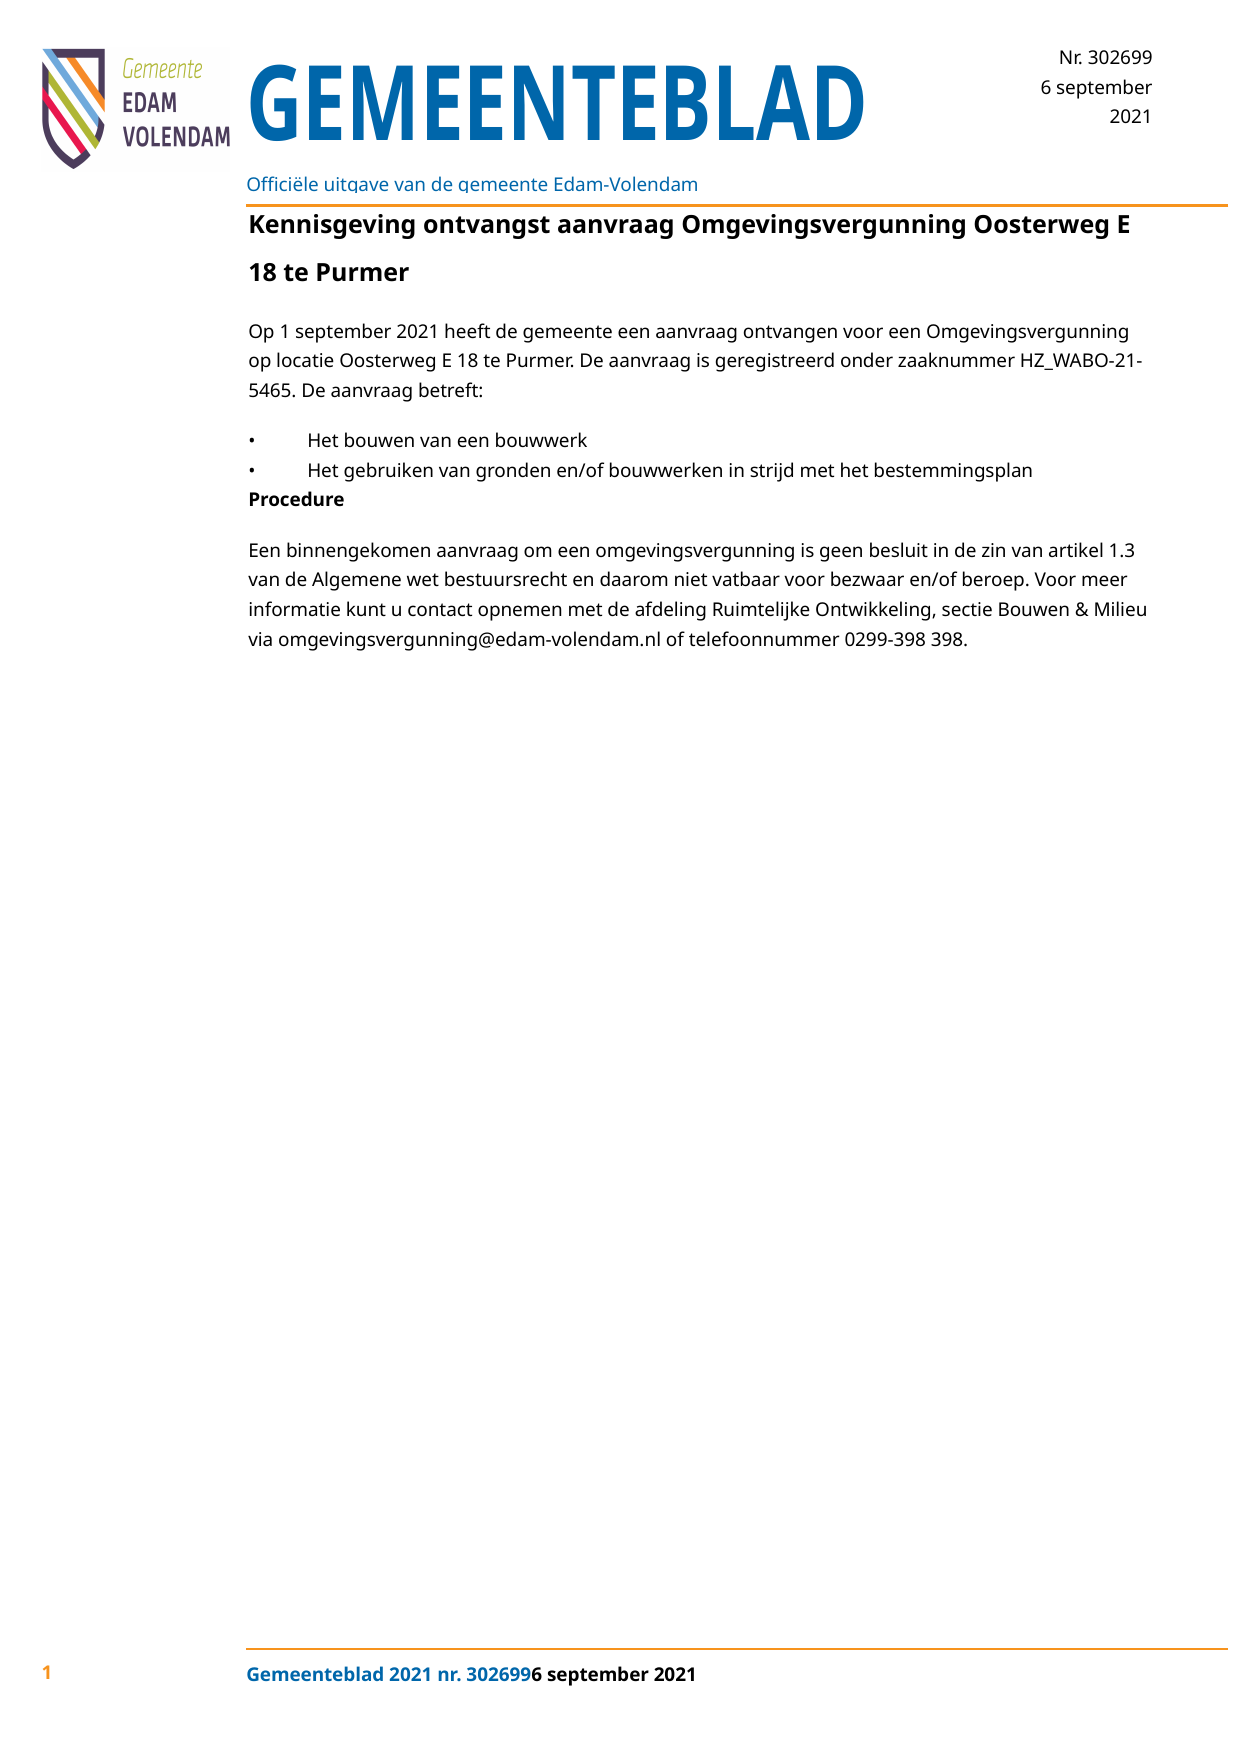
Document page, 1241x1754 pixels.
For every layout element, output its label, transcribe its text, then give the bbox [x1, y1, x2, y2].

picture [41, 47, 231, 172]
text Een binnengekomen aanvraag om een omgevingsvergunning is geen besluit in de zin van artikel 1.3 van de Algemene wet bestuursrecht en daarom niet vatbaar voor bezwaar en/of beroep. Voor meer informatie kunt u contact opnemen met de afdeling Ruimtelijke Ontwikkeling, sectie Bouwen & Milieu via omgevingsvergunning@edam-volendam.nl of telefoonnummer 0299-398 398. [248, 537, 1152, 652]
text Op 1 september 2021 heeft de gemeente een aanvraag ontvangen voor een Omgevingsvergunning op locatie Oosterweg E 18 te Purmer. De aanvraag is geregistreerd onder zaaknummer HZ_WABO-21-5465. De aanvraag betreft: [248, 318, 1152, 403]
text Kennisgeving ontvangst aanvraag Omgevingsvergunning Oosterweg E 18 te Purmer [248, 207, 1152, 288]
list Het bouwen van een bouwwerk [248, 427, 1152, 453]
text Procedure [248, 487, 1152, 512]
list Het gebruiken van gronden en/of bouwwerken in strijd met het bestemmingsplan [248, 457, 1152, 483]
